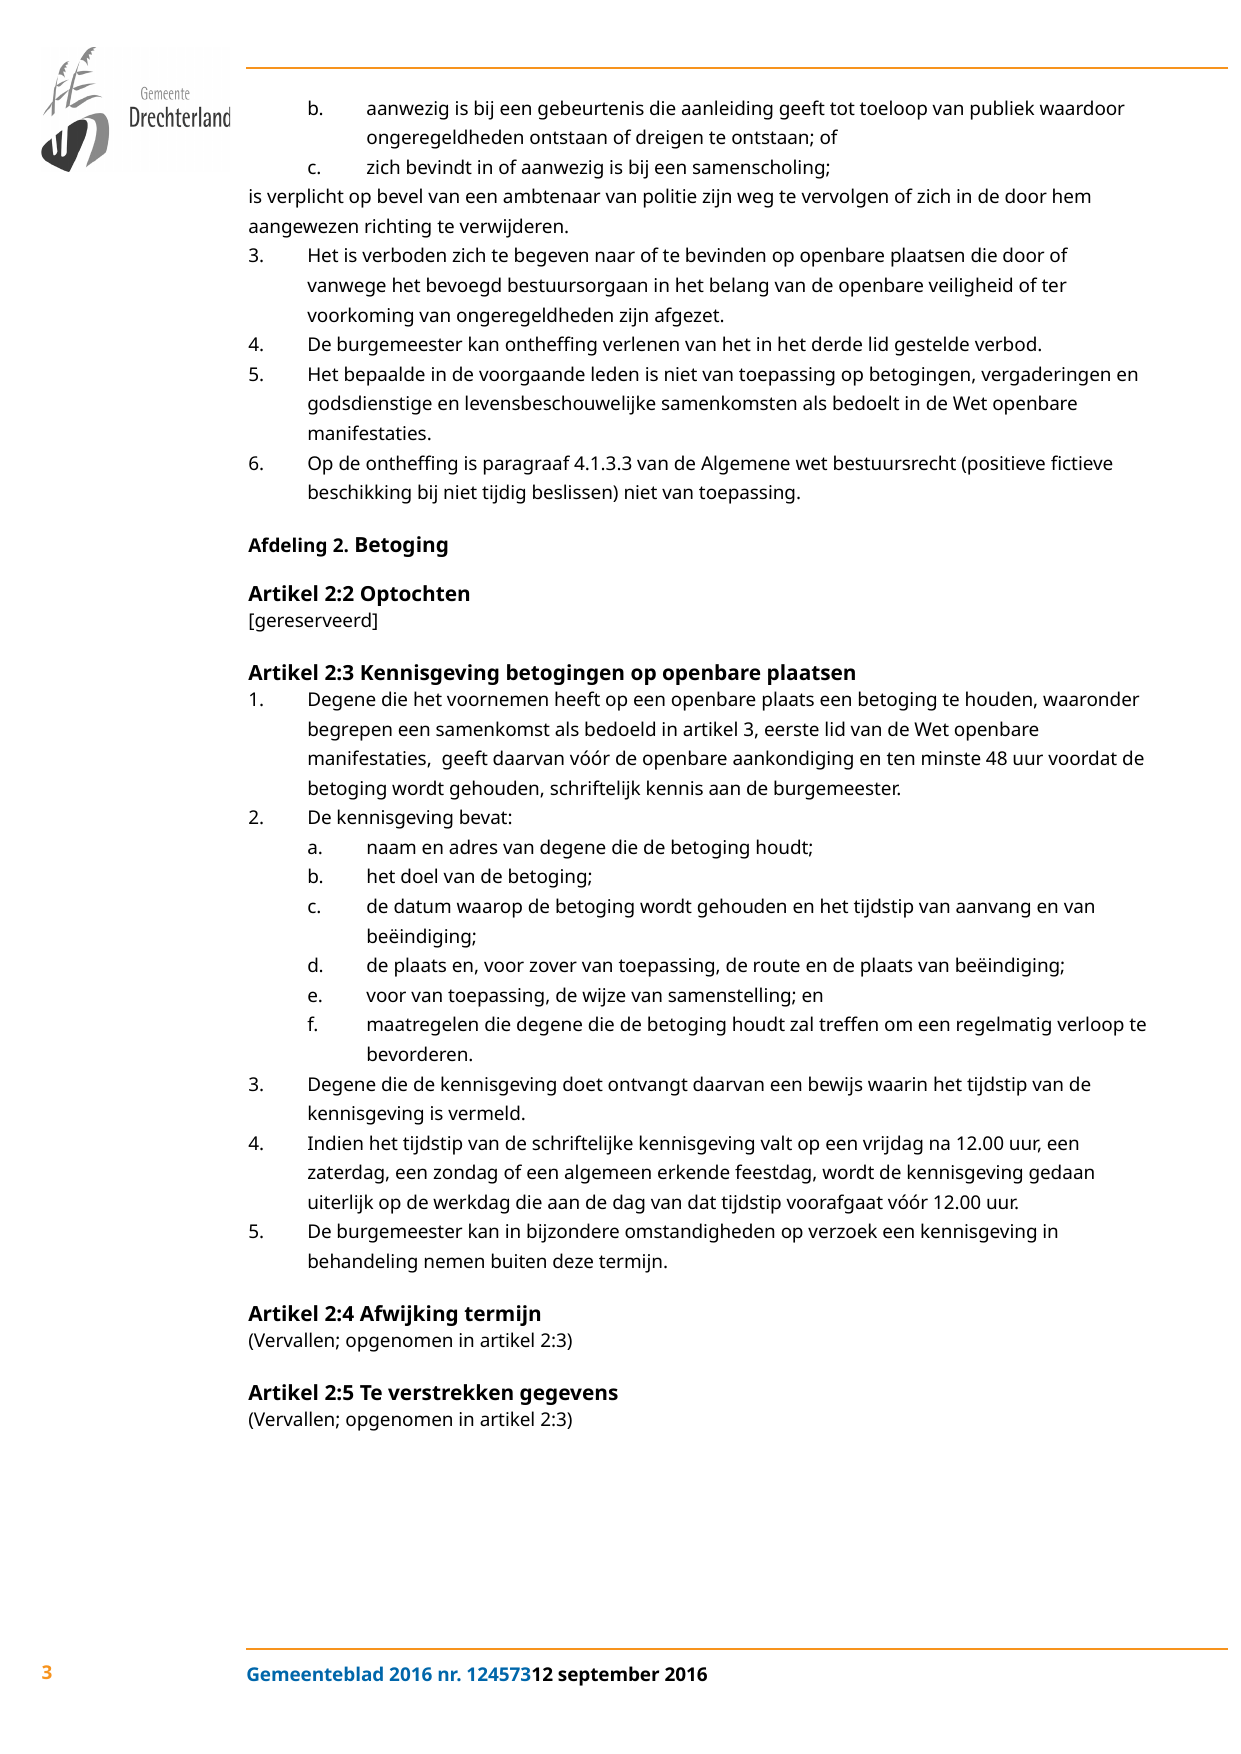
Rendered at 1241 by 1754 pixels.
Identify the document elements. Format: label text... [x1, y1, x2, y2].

list Op de ontheffing is paragraaf 4.1.3.3 van de Algemene wet bestuursrecht (positieve fictieve beschikking bij niet tijdig beslissen) niet van toepassing. [248, 450, 1152, 505]
list de datum waarop de betoging wordt gehouden en het tijdstip van aanvang en van beëindiging; [307, 893, 1152, 949]
list Het is verboden zich te begeven naar of te bevinden op openbare plaatsen die door of vanwege het bevoegd bestuursorgaan in het belang van de openbare veiligheid of ter voorkoming van ongeregeldheden zijn afgezet. [248, 243, 1152, 328]
list zich bevindt in of aanwezig is bij een samenscholing; [307, 154, 1152, 180]
list Degene die het voornemen heeft op een openbare plaats een betoging te houden, waaronder begrepen een samenkomst als bedoeld in artikel 3, eerste lid van de Wet openbare manifestaties, geeft daarvan vóór de openbare aankondiging en ten minste 48 uur voordat de betoging wordt gehouden, schriftelijk kennis aan de burgemeester. [248, 686, 1152, 801]
list aanwezig is bij een gebeurtenis die aanleiding geeft tot toeloop van publiek waardoor ongeregeldheden ontstaan of dreigen te ontstaan; of [307, 95, 1152, 150]
list Het bepaalde in de voorgaande leden is niet van toepassing op betogingen, vergaderingen en godsdienstige en levensbeschouwelijke samenkomsten als bedoelt in de Wet openbare manifestaties. [248, 361, 1152, 446]
text Artikel 2:3 Kennisgeving betogingen op openbare plaatsen [248, 658, 1152, 686]
text is verplicht op bevel van een ambtenaar van politie zijn weg te vervolgen of zich in de door hem aangewezen richting te verwijderen. [248, 183, 1152, 239]
text [gereserveerd] [248, 607, 1152, 633]
text Afdeling 2. Betoging [248, 530, 1152, 558]
text Artikel 2:5 Te verstrekken gegevens [248, 1378, 1152, 1406]
picture [41, 47, 231, 172]
text Artikel 2:4 Afwijking termijn [248, 1299, 1152, 1327]
list de plaats en, voor zover van toepassing, de route en de plaats van beëindiging; [307, 952, 1152, 978]
list De burgemeester kan ontheffing verlenen van het in het derde lid gestelde verbod. [248, 331, 1152, 357]
text (Vervallen; opgenomen in artikel 2:3) [248, 1406, 1152, 1432]
text Artikel 2:2 Optochten [248, 579, 1152, 607]
list het doel van de betoging; [307, 864, 1152, 889]
list De kennisgeving bevat: [248, 804, 1152, 830]
list voor van toepassing, de wijze van samenstelling; en [307, 982, 1152, 1008]
text (Vervallen; opgenomen in artikel 2:3) [248, 1327, 1152, 1353]
list naam en adres van degene die de betoging houdt; [307, 834, 1152, 860]
list De burgemeester kan in bijzondere omstandigheden op verzoek een kennisgeving in behandeling nemen buiten deze termijn. [248, 1219, 1152, 1274]
list Degene die de kennisgeving doet ontvangt daarvan een bewijs waarin het tijdstip van de kennisgeving is vermeld. [248, 1071, 1152, 1126]
list maatregelen die degene die de betoging houdt zal treffen om een regelmatig verloop te bevorderen. [307, 1012, 1152, 1067]
list Indien het tijdstip van de schriftelijke kennisgeving valt op een vrijdag na 12.00 uur, een zaterdag, een zondag of een algemeen erkende feestdag, wordt de kennisgeving gedaan uiterlijk op de werkdag die aan de dag van dat tijdstip voorafgaat vóór 12.00 uur. [248, 1130, 1152, 1215]
